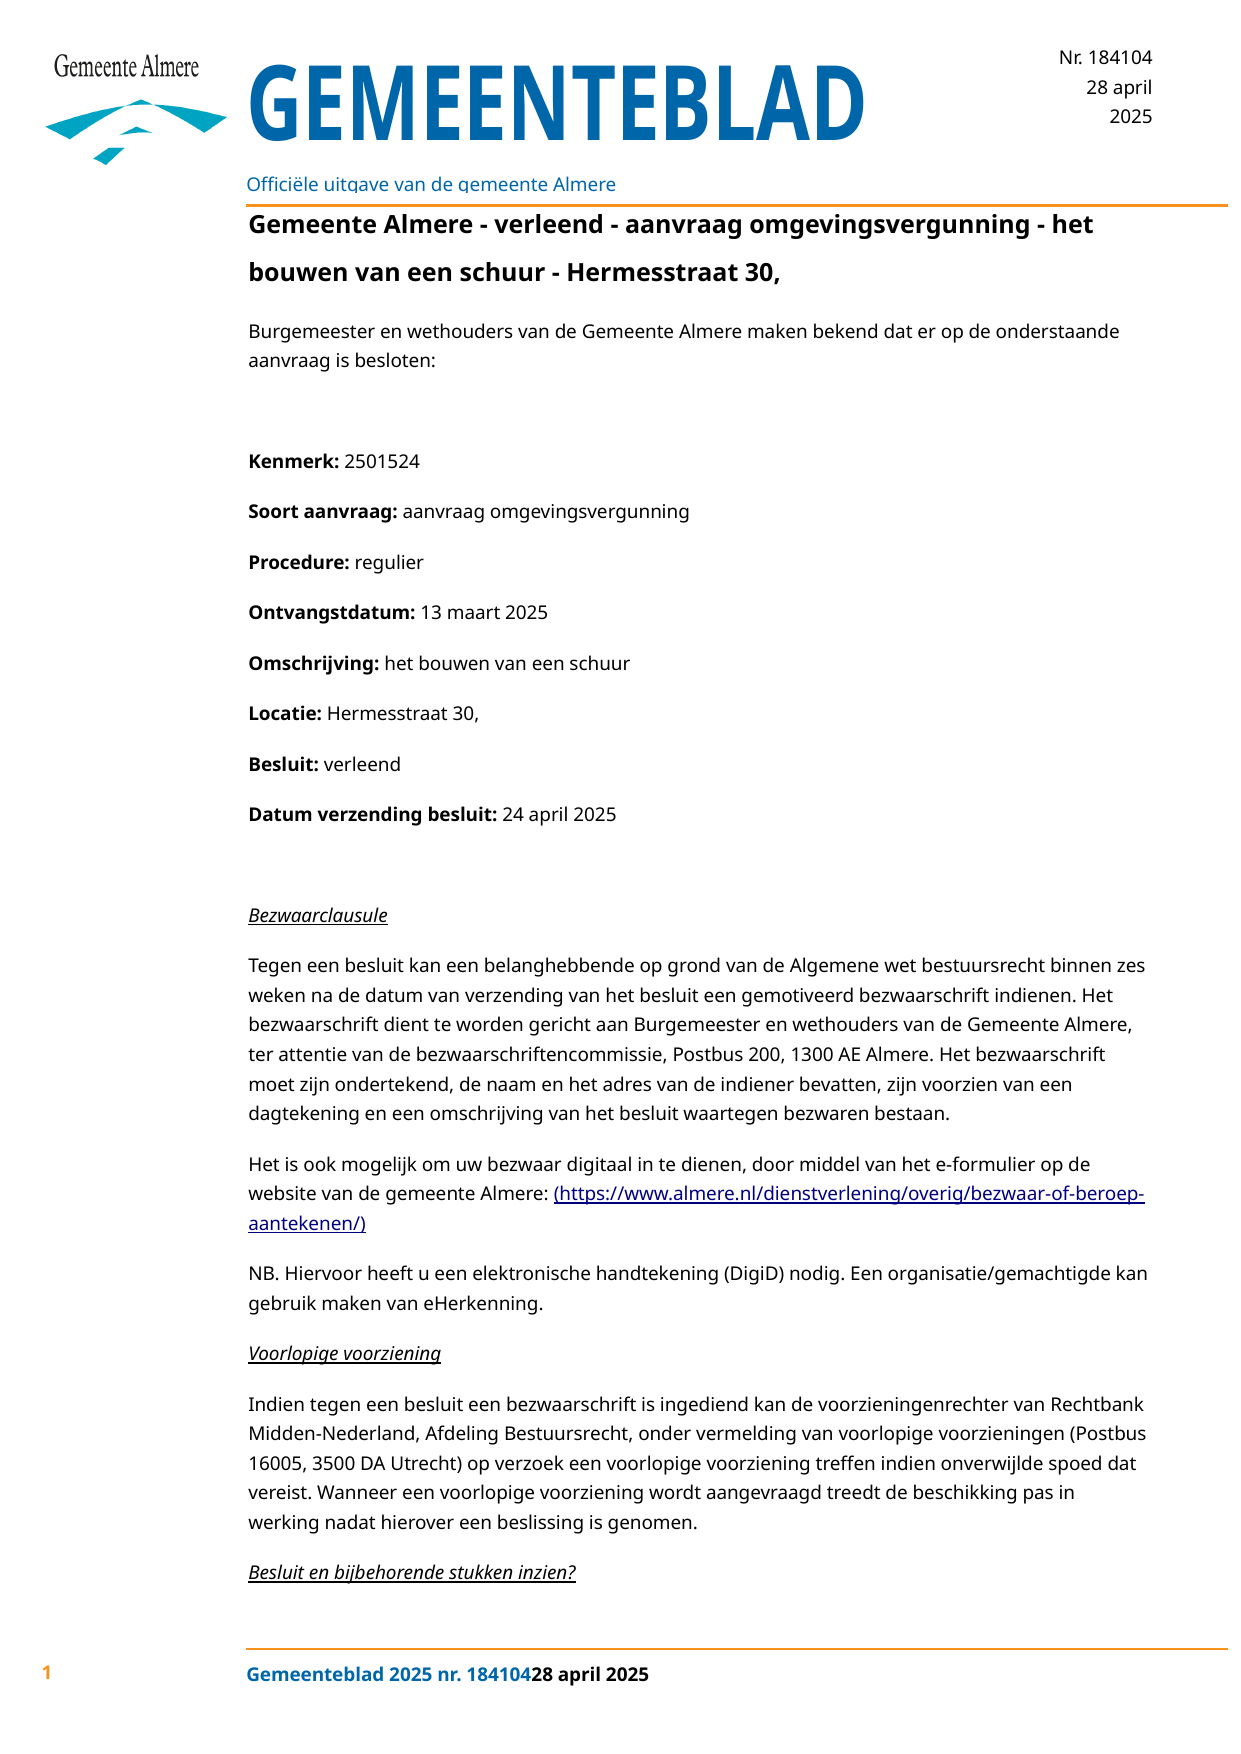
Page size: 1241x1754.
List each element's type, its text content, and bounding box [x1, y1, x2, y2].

text Tegen een besluit kan een belanghebbende op grond van de Algemene wet bestuursrecht binnen zes weken na de datum van verzending van het besluit een gemotiveerd bezwaarschrift indienen. Het bezwaarschrift dient te worden gericht aan Burgemeester en wethouders van de Gemeente Almere, ter attentie van de bezwaarschriftencommissie, Postbus 200, 1300 AE Almere. Het bezwaarschrift moet zijn ondertekend, de naam en het adres van de indiener bevatten, zijn voorzien van een dagtekening en een omschrijving van het besluit waartegen bezwaren bestaan. [248, 952, 1152, 1126]
text Besluit en bijbehorende stukken inzien? [248, 1559, 1152, 1585]
text Omschrijving: het bouwen van een schuur [248, 650, 1152, 676]
text Soort aanvraag: aanvraag omgevingsvergunning [248, 499, 1152, 524]
text Het is ook mogelijk om uw bezwaar digitaal in te dienen, door middel van het e-formulier op de website van de gemeente Almere: (https://www.almere.nl/dienstverlening/overig/bezwaar-of-beroep-aantekenen/) [248, 1151, 1152, 1236]
text Indien tegen een besluit een bezwaarschrift is ingediend kan de voorzieningenrechter van Rechtbank Midden-Nederland, Afdeling Bestuursrecht, onder vermelding van voorlopige voorzieningen (Postbus 16005, 3500 DA Utrecht) op verzoek een voorlopige voorziening treffen indien onverwijlde spoed dat vereist. Wanneer een voorlopige voorziening wordt aangevraagd treedt de beschikking pas in werking nadat hierover een beslissing is genomen. [248, 1391, 1152, 1535]
text Locatie: Hermesstraat 30, [248, 700, 1152, 726]
text Voorlopige voorziening [248, 1340, 1152, 1366]
picture [41, 47, 231, 172]
text Gemeente Almere - verleend - aanvraag omgevingsvergunning - het bouwen van een schuur - Hermesstraat 30, [248, 207, 1152, 288]
text Datum verzending besluit: 24 april 2025 [248, 801, 1152, 827]
text Bezwaarclausule [248, 902, 1152, 928]
text Burgemeester en wethouders van de Gemeente Almere maken bekend dat er op de onderstaande aanvraag is besloten: [248, 318, 1152, 373]
text Procedure: regulier [248, 549, 1152, 575]
text Besluit: verleend [248, 751, 1152, 777]
text Ontvangstdatum: 13 maart 2025 [248, 599, 1152, 625]
text NB. Hiervoor heeft u een elektronische handtekening (DigiD) nodig. Een organisatie/gemachtigde kan gebruik maken van eHerkenning. [248, 1260, 1152, 1316]
text Kenmerk: 2501524 [248, 448, 1152, 474]
